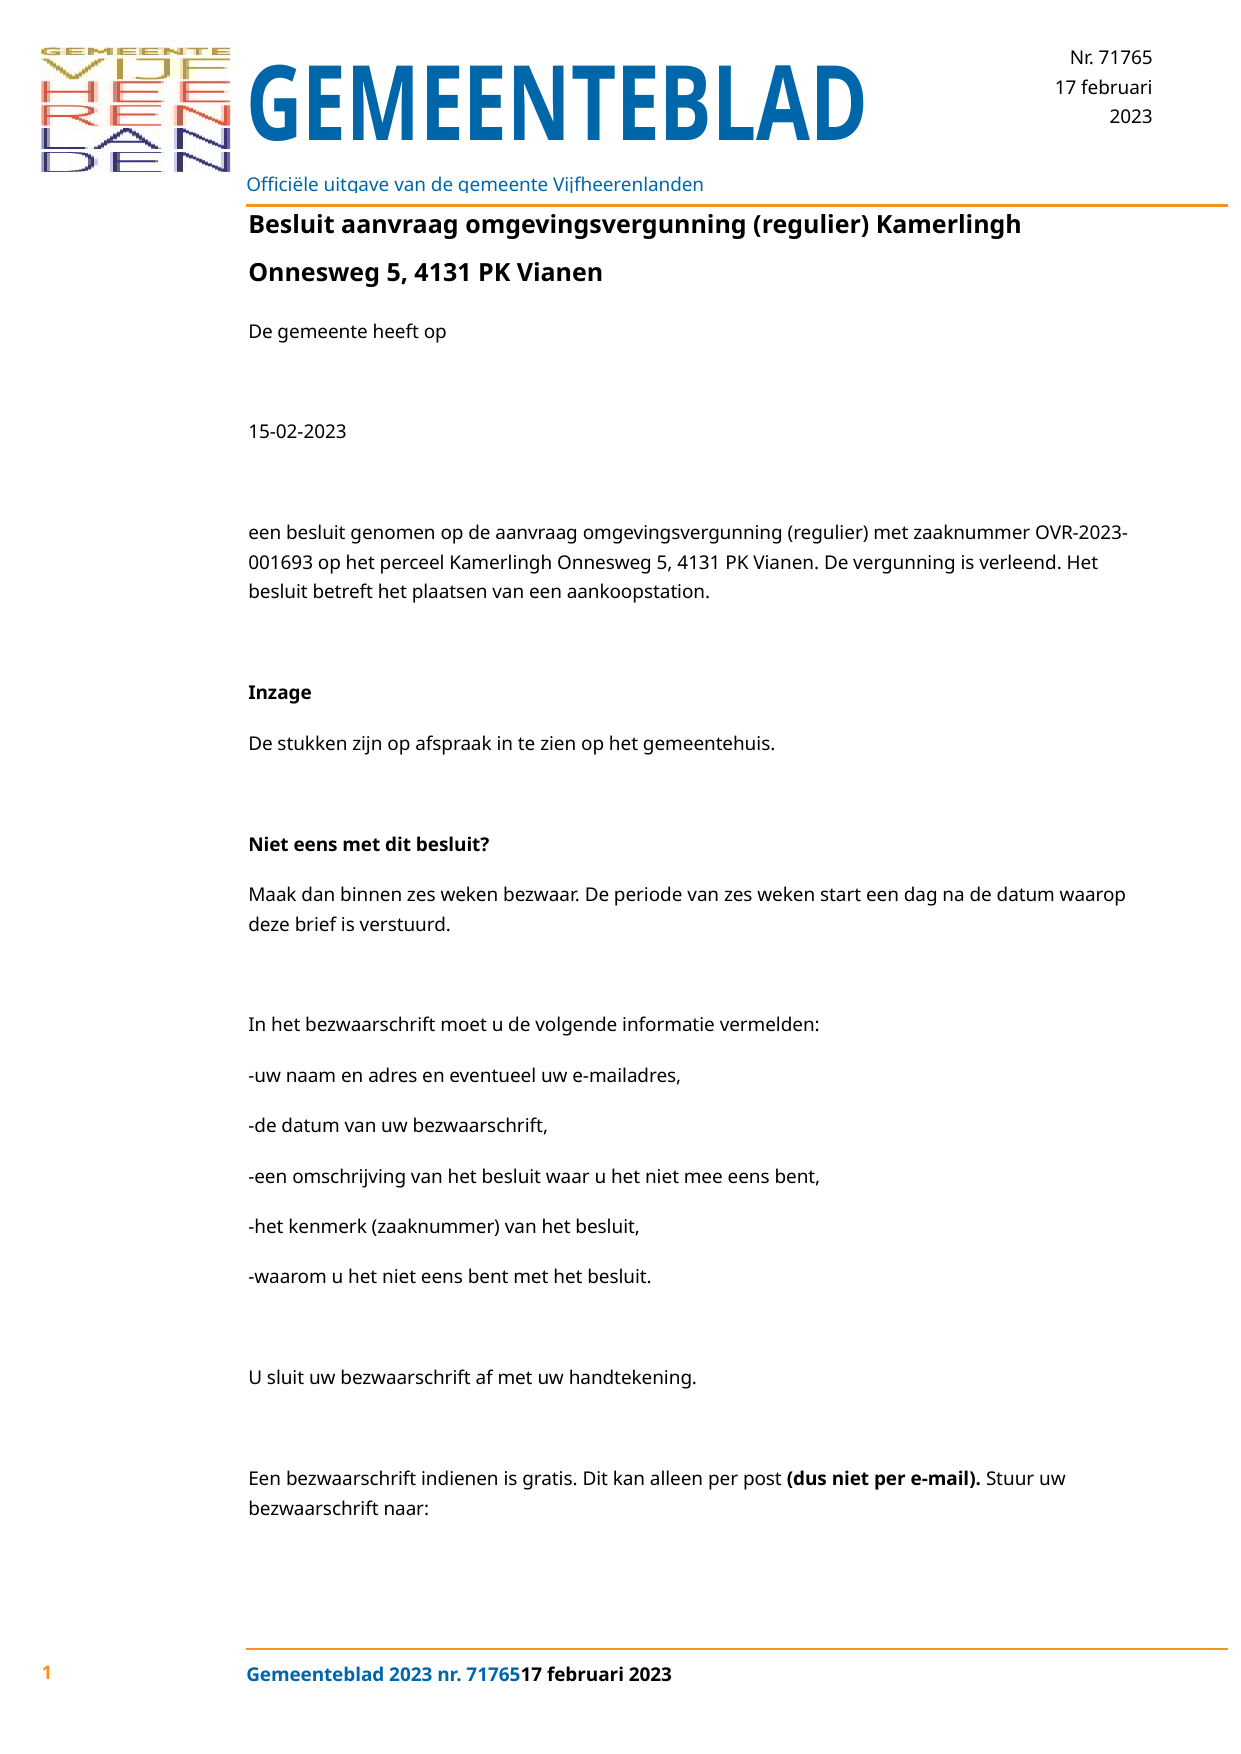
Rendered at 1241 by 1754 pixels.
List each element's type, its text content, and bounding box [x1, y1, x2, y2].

text Inzage [248, 679, 1152, 705]
text Maak dan binnen zes weken bezwaar. De periode van zes weken start een dag na de datum waarop deze brief is verstuurd. [248, 881, 1152, 937]
text -het kenmerk (zaaknummer) van het besluit, [248, 1213, 1152, 1239]
text -een omschrijving van het besluit waar u het niet mee eens bent, [248, 1163, 1152, 1189]
picture [41, 47, 231, 172]
text Besluit aanvraag omgevingsvergunning (regulier) Kamerlingh Onnesweg 5, 4131 PK Vianen [248, 207, 1152, 288]
text In het bezwaarschrift moet u de volgende informatie vermelden: [248, 1012, 1152, 1037]
text een besluit genomen op de aanvraag omgevingsvergunning (regulier) met zaaknummer OVR-2023-001693 op het perceel Kamerlingh Onnesweg 5, 4131 PK Vianen. De vergunning is verleend. Het besluit betreft het plaatsen van een aankoopstation. [248, 519, 1152, 604]
text -waarom u het niet eens bent met het besluit. [248, 1264, 1152, 1289]
text De stukken zijn op afspraak in te zien op het gemeentehuis. [248, 730, 1152, 756]
text -uw naam en adres en eventueel uw e-mailadres, [248, 1062, 1152, 1088]
text Een bezwaarschrift indienen is gratis. Dit kan alleen per post (dus niet per e-mail). Stuur uw bezwaarschrift naar: [248, 1465, 1152, 1521]
text 15-02-2023 [248, 419, 1152, 444]
text Niet eens met dit besluit? [248, 831, 1152, 857]
text -de datum van uw bezwaarschrift, [248, 1112, 1152, 1138]
text De gemeente heeft op [248, 318, 1152, 344]
text U sluit uw bezwaarschrift af met uw handtekening. [248, 1364, 1152, 1390]
